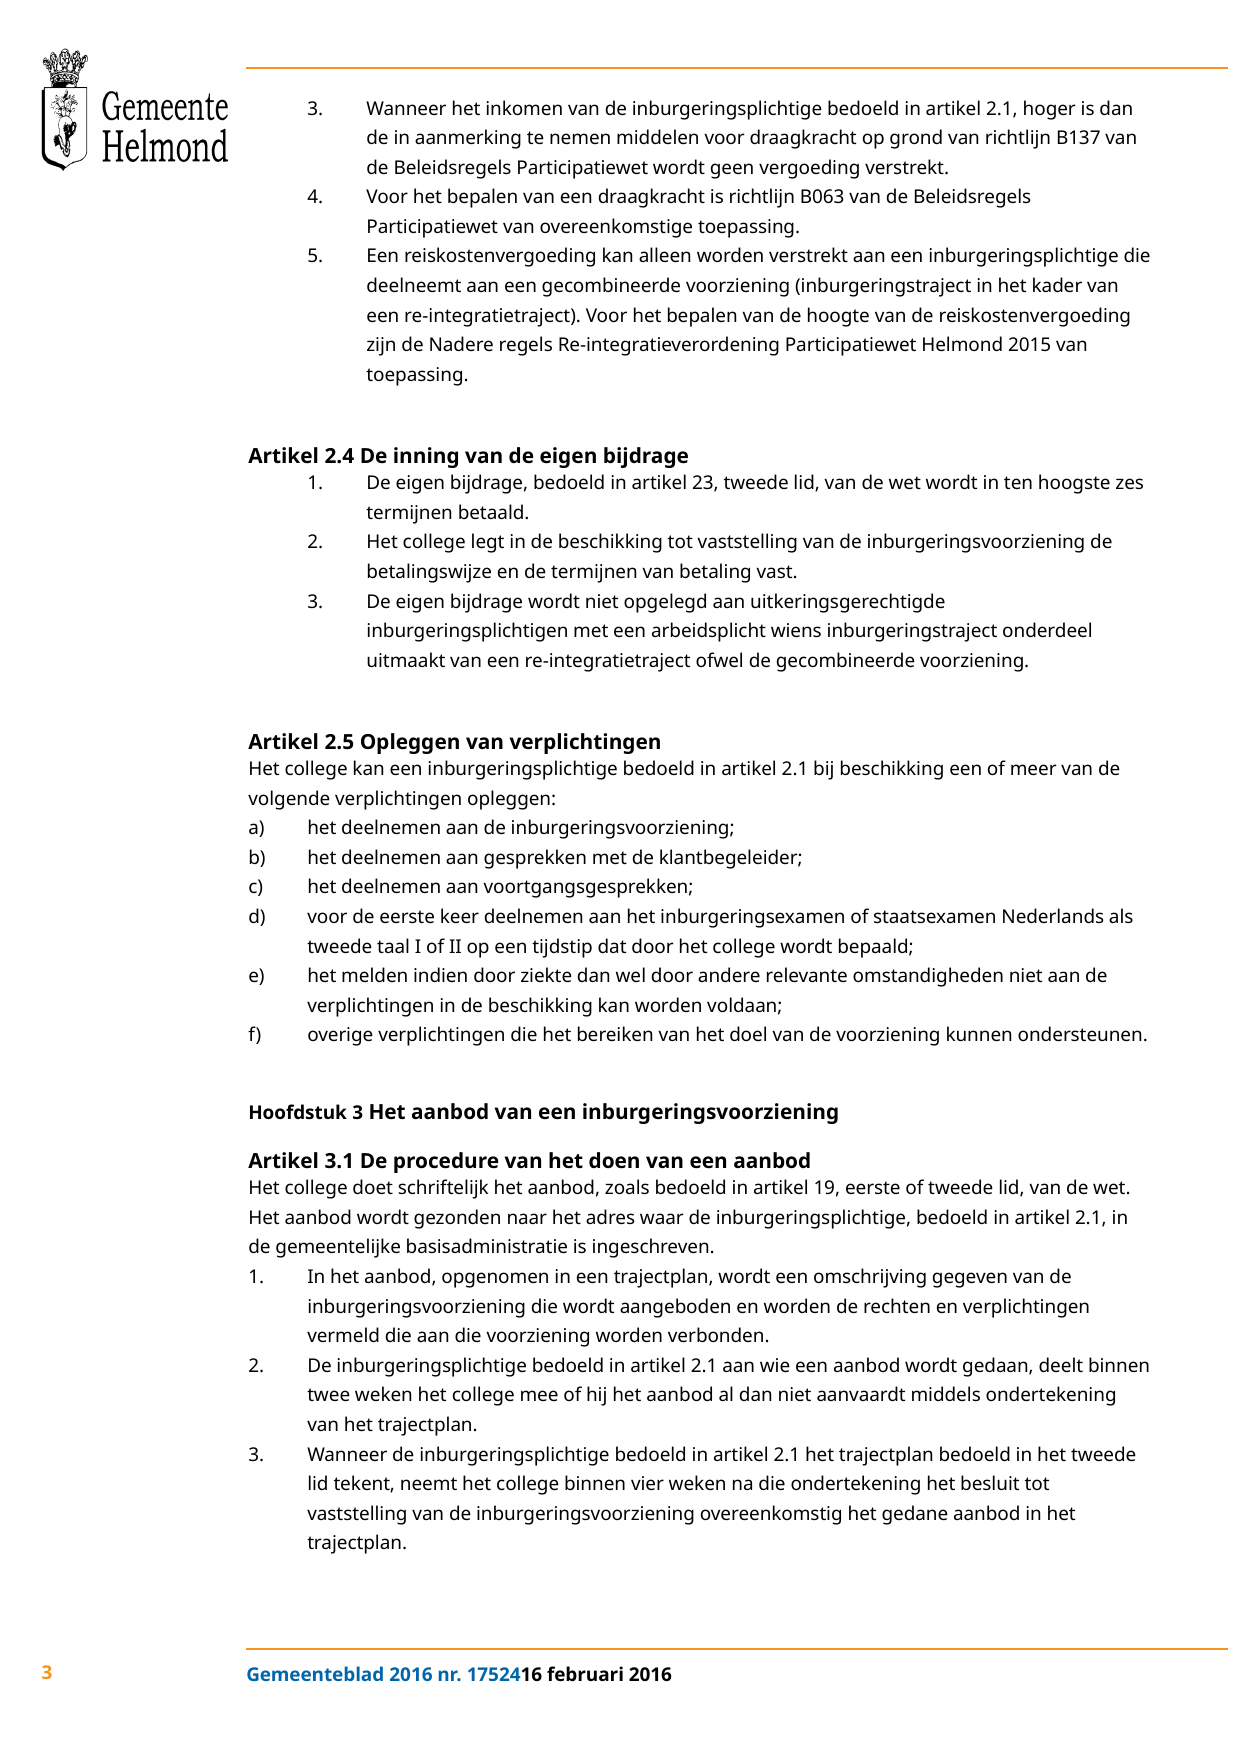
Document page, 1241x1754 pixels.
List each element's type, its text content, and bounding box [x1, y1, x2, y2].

list Een reiskostenvergoeding kan alleen worden verstrekt aan een inburgeringsplichtige die deelneemt aan een gecombineerde voorziening (inburgeringstraject in het kader van een re-integratietraject). Voor het bepalen van de hoogte van de reiskostenvergoeding zijn de Nadere regels Re-integratieverordening Participatiewet Helmond 2015 van toepassing. [307, 243, 1152, 387]
list het deelnemen aan gesprekken met de klantbegeleider; [248, 844, 1152, 870]
list De eigen bijdrage, bedoeld in artikel 23, tweede lid, van de wet wordt in ten hoogste zes termijnen betaald. [307, 469, 1152, 525]
list Wanneer de inburgeringsplichtige bedoeld in artikel 2.1 het trajectplan bedoeld in het tweede lid tekent, neemt het college binnen vier weken na die ondertekening het besluit tot vaststelling van de inburgeringsvoorziening overeenkomstig het gedane aanbod in het trajectplan. [248, 1441, 1152, 1555]
list De eigen bijdrage wordt niet opgelegd aan uitkeringsgerechtigde inburgeringsplichtigen met een arbeidsplicht wiens inburgeringstraject onderdeel uitmaakt van een re-integratietraject ofwel de gecombineerde voorziening. [307, 588, 1152, 673]
list het deelnemen aan voortgangsgesprekken; [248, 874, 1152, 899]
text Artikel 2.5 Opleggen van verplichtingen [248, 727, 1152, 755]
text Artikel 3.1 De procedure van het doen van een aanbod [248, 1146, 1152, 1174]
picture [41, 47, 231, 172]
list Wanneer het inkomen van de inburgeringsplichtige bedoeld in artikel 2.1, hoger is dan de in aanmerking te nemen middelen voor draagkracht op grond van richtlijn B137 van de Beleidsregels Participatiewet wordt geen vergoeding verstrekt. [307, 95, 1152, 180]
list het melden indien door ziekte dan wel door andere relevante omstandigheden niet aan de verplichtingen in de beschikking kan worden voldaan; [248, 962, 1152, 1018]
list In het aanbod, opgenomen in een trajectplan, wordt een omschrijving gegeven van de inburgeringsvoorziening die wordt aangeboden en worden de rechten en verplichtingen vermeld die aan die voorziening worden verbonden. [248, 1263, 1152, 1348]
text Artikel 2.4 De inning van de eigen bijdrage [248, 441, 1152, 469]
list Voor het bepalen van een draagkracht is richtlijn B063 van de Beleidsregels Participatiewet van overeenkomstige toepassing. [307, 183, 1152, 239]
text Hoofdstuk 3 Het aanbod van een inburgeringsvoorziening [248, 1097, 1152, 1125]
list het deelnemen aan de inburgeringsvoorziening; [248, 814, 1152, 840]
list Het college legt in de beschikking tot vaststelling van de inburgeringsvoorziening de betalingswijze en de termijnen van betaling vast. [307, 529, 1152, 584]
list overige verplichtingen die het bereiken van het doel van de voorziening kunnen ondersteunen. [248, 1022, 1152, 1047]
list voor de eerste keer deelnemen aan het inburgeringsexamen of staatsexamen Nederlands als tweede taal I of II op een tijdstip dat door het college wordt bepaald; [248, 903, 1152, 959]
text Het college kan een inburgeringsplichtige bedoeld in artikel 2.1 bij beschikking een of meer van de volgende verplichtingen opleggen: [248, 755, 1152, 811]
text Het college doet schriftelijk het aanbod, zoals bedoeld in artikel 19, eerste of tweede lid, van de wet. Het aanbod wordt gezonden naar het adres waar de inburgeringsplichtige, bedoeld in artikel 2.1, in de gemeentelijke basisadministratie is ingeschreven. [248, 1174, 1152, 1259]
list De inburgeringsplichtige bedoeld in artikel 2.1 aan wie een aanbod wordt gedaan, deelt binnen twee weken het college mee of hij het aanbod al dan niet aanvaardt middels ondertekening van het trajectplan. [248, 1352, 1152, 1437]
